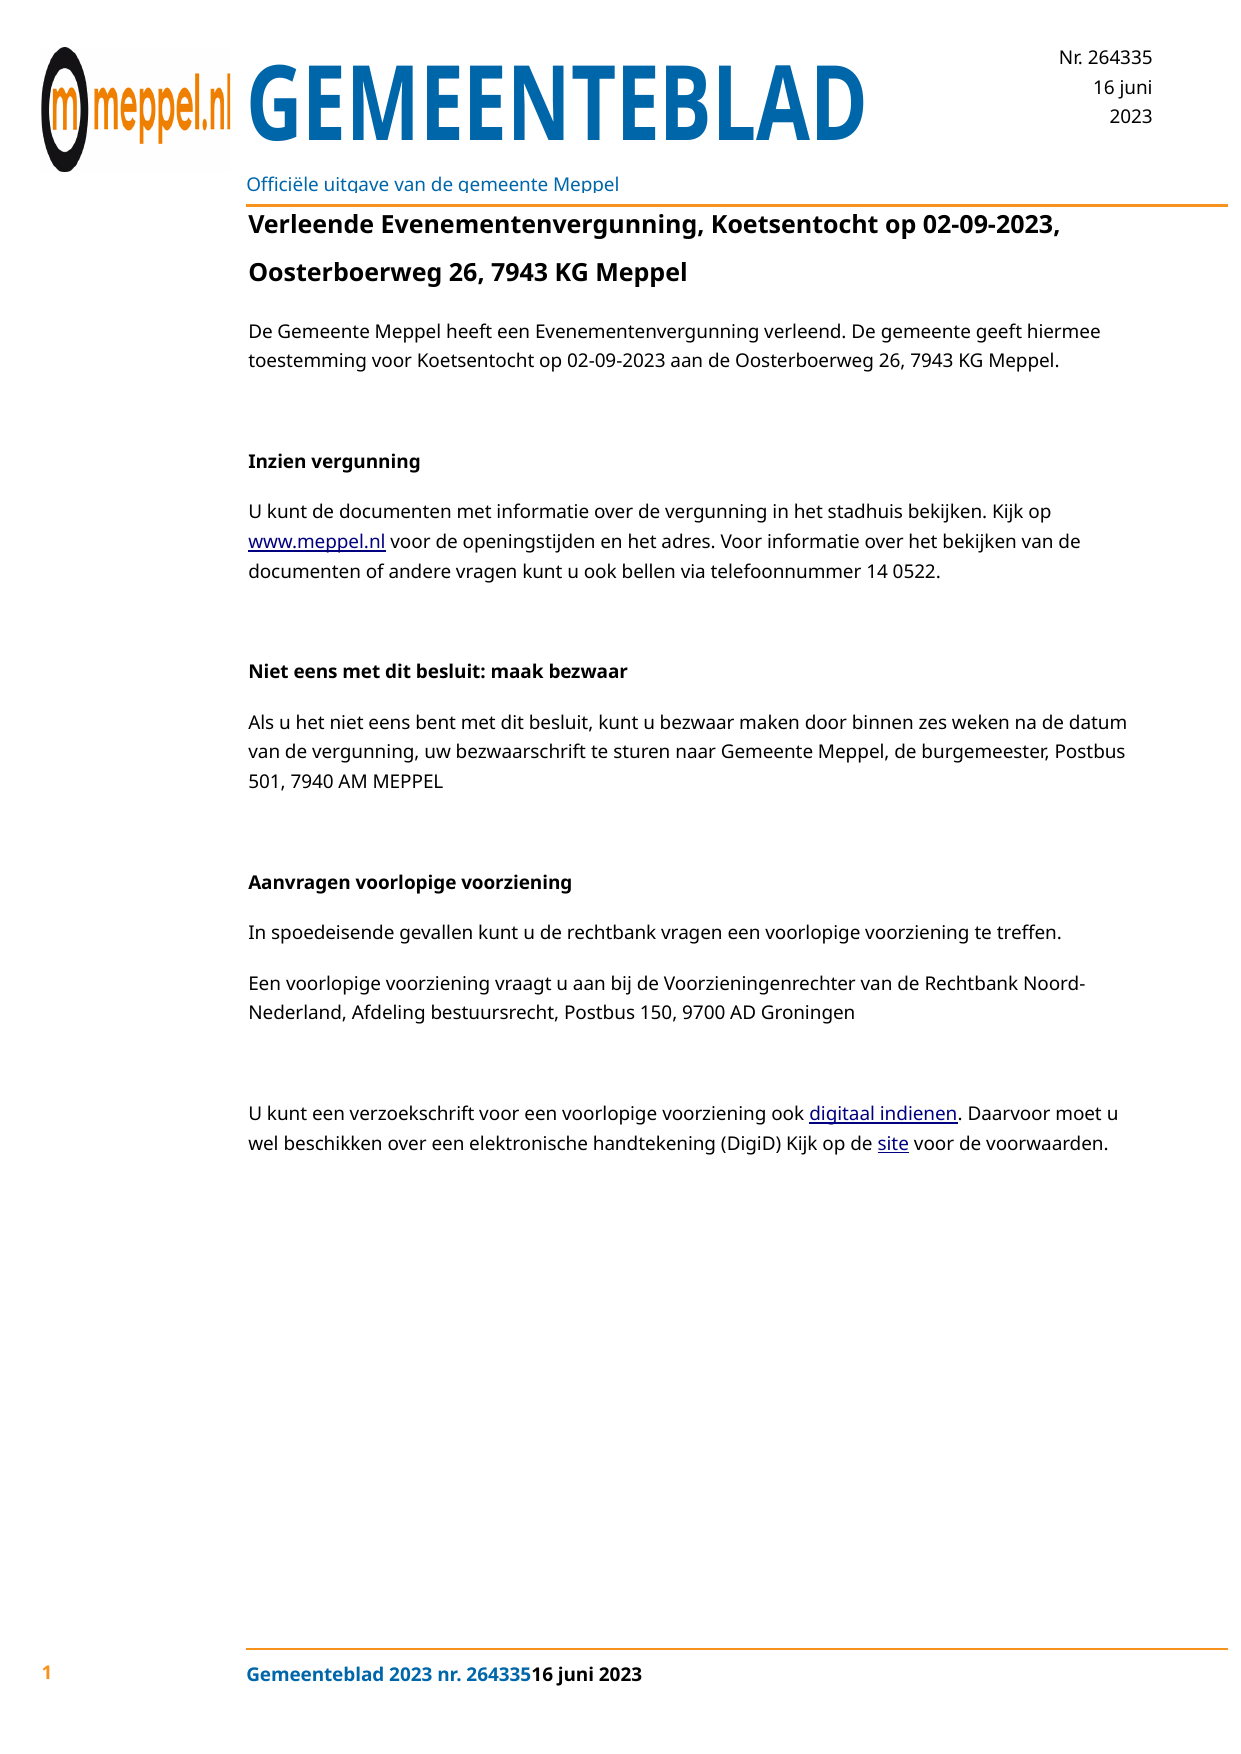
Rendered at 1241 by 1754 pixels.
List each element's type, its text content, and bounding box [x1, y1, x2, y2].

text Niet eens met dit besluit: maak bezwaar [248, 659, 1152, 684]
picture [41, 47, 231, 172]
text Verleende Evenementenvergunning, Koetsentocht op 02-09-2023, Oosterboerweg 26, 7943 KG Meppel [248, 207, 1152, 288]
text U kunt een verzoekschrift voor een voorlopige voorziening ook digitaal indienen. Daarvoor moet u wel beschikken over een elektronische handtekening (DigiD) Kijk op de site voor de voorwaarden. [248, 1100, 1152, 1156]
text U kunt de documenten met informatie over de vergunning in het stadhuis bekijken. Kijk op www.meppel.nl voor de openingstijden en het adres. Voor informatie over het bekijken van de documenten of andere vragen kunt u ook bellen via telefoonnummer 14 0522. [248, 499, 1152, 584]
text De Gemeente Meppel heeft een Evenementenvergunning verleend. De gemeente geeft hiermee toestemming voor Koetsentocht op 02-09-2023 aan de Oosterboerweg 26, 7943 KG Meppel. [248, 318, 1152, 373]
text Als u het niet eens bent met dit besluit, kunt u bezwaar maken door binnen zes weken na de datum van de vergunning, uw bezwaarschrift te sturen naar Gemeente Meppel, de burgemeester, Postbus 501, 7940 AM MEPPEL [248, 709, 1152, 794]
text In spoedeisende gevallen kunt u de rechtbank vragen een voorlopige voorziening te treffen. [248, 919, 1152, 945]
text Aanvragen voorlopige voorziening [248, 869, 1152, 895]
text Inzien vergunning [248, 448, 1152, 474]
text Een voorlopige voorziening vraagt u aan bij de Voorzieningenrechter van de Rechtbank Noord-Nederland, Afdeling bestuursrecht, Postbus 150, 9700 AD Groningen [248, 970, 1152, 1025]
